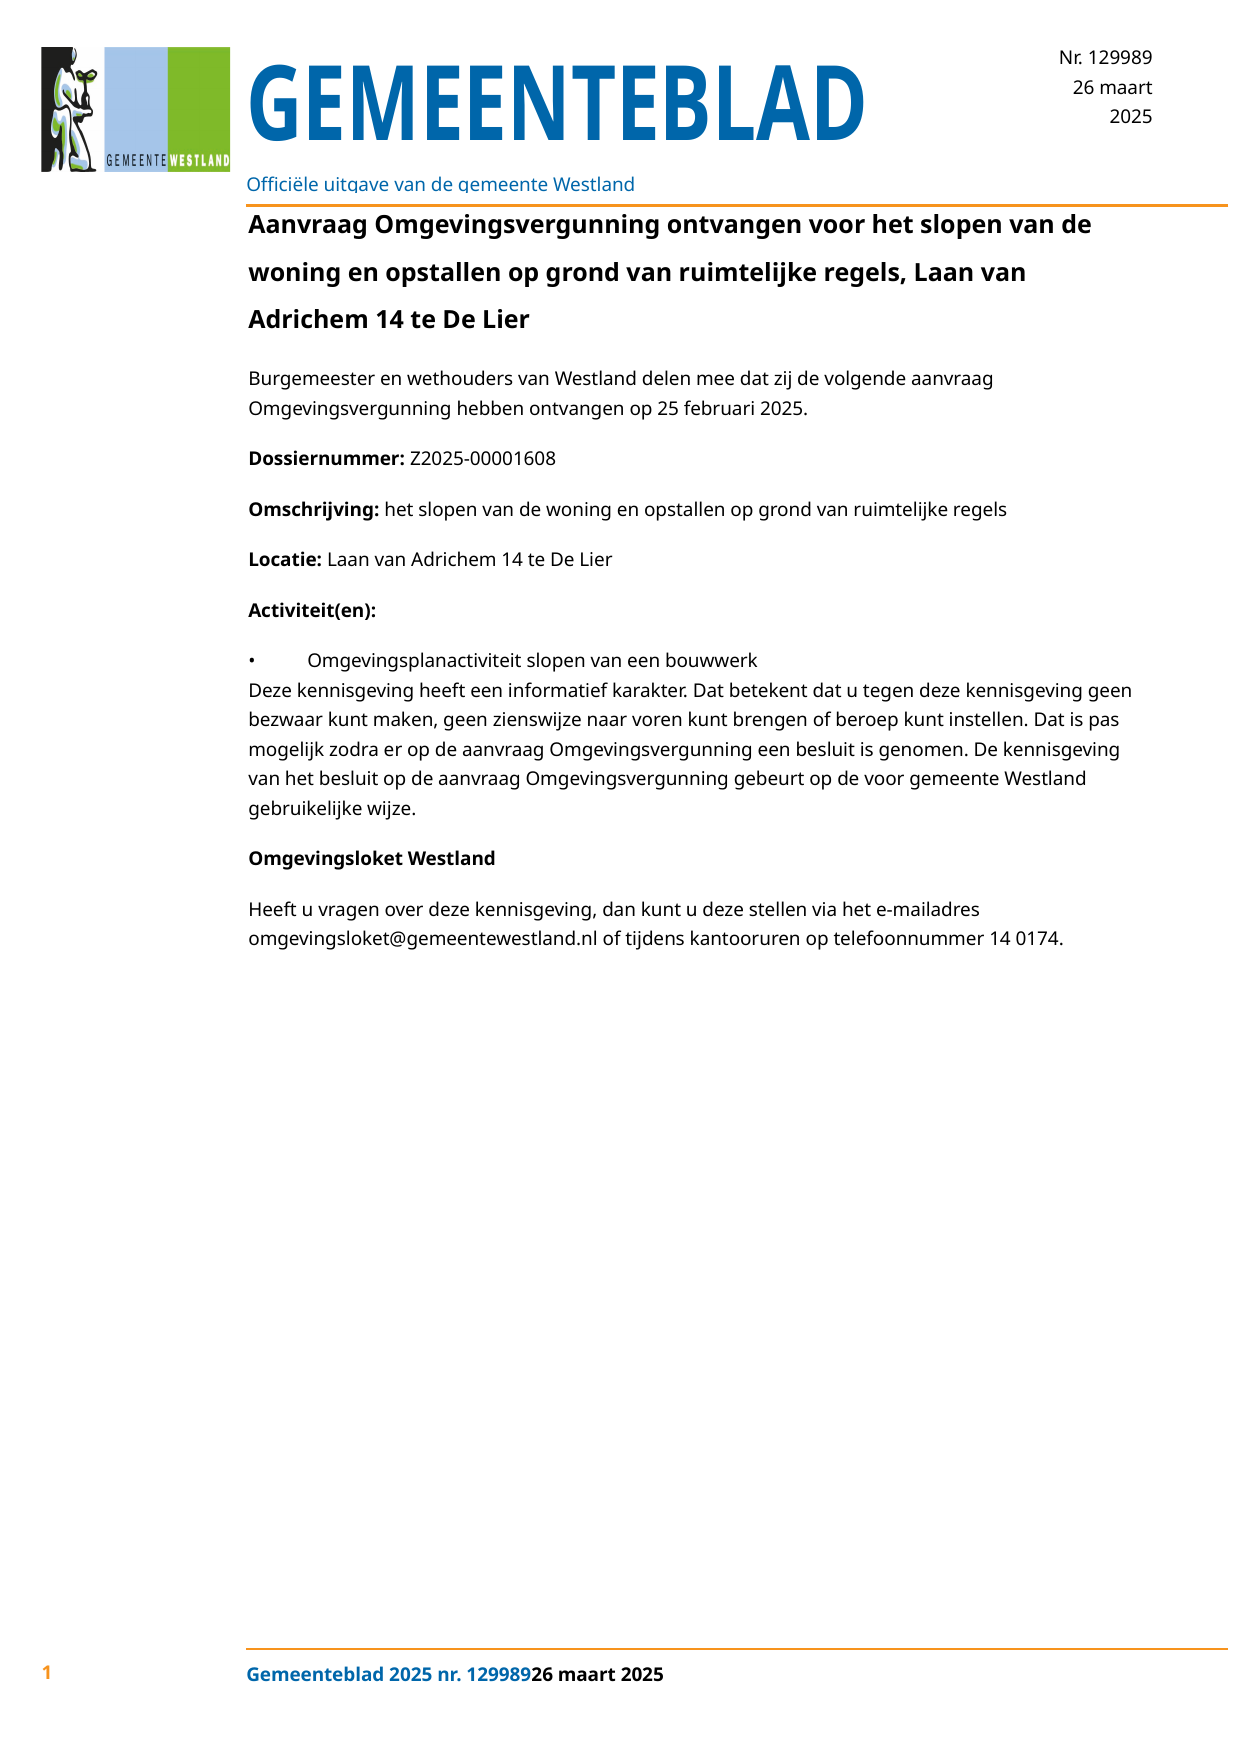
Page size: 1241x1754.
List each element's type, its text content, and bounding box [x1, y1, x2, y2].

list Omgevingsplanactiviteit slopen van een bouwwerk [248, 647, 1152, 673]
text Deze kennisgeving heeft een informatief karakter. Dat betekent dat u tegen deze kennisgeving geen bezwaar kunt maken, geen zienswijze naar voren kunt brengen of beroep kunt instellen. Dat is pas mogelijk zodra er op de aanvraag Omgevingsvergunning een besluit is genomen. De kennisgeving van het besluit op de aanvraag Omgevingsvergunning gebeurt op de voor gemeente Westland gebruikelijke wijze. [248, 677, 1152, 821]
picture [41, 47, 231, 172]
text Activiteit(en): [248, 597, 1152, 622]
text Burgemeester en wethouders van Westland delen mee dat zij de volgende aanvraag Omgevingsvergunning hebben ontvangen op 25 februari 2025. [248, 366, 1152, 421]
text Locatie: Laan van Adrichem 14 te De Lier [248, 546, 1152, 572]
text Omschrijving: het slopen van de woning en opstallen op grond van ruimtelijke regels [248, 496, 1152, 522]
text Omgevingsloket Westland [248, 846, 1152, 871]
text Dossiernummer: Z2025-00001608 [248, 446, 1152, 471]
text Heeft u vragen over deze kennisgeving, dan kunt u deze stellen via het e-mailadres omgevingsloket@gemeentewestland.nl of tijdens kantooruren op telefoonnummer 14 0174. [248, 896, 1152, 951]
text Aanvraag Omgevingsvergunning ontvangen voor het slopen van de woning en opstallen op grond van ruimtelijke regels, Laan van Adrichem 14 te De Lier [248, 207, 1152, 336]
